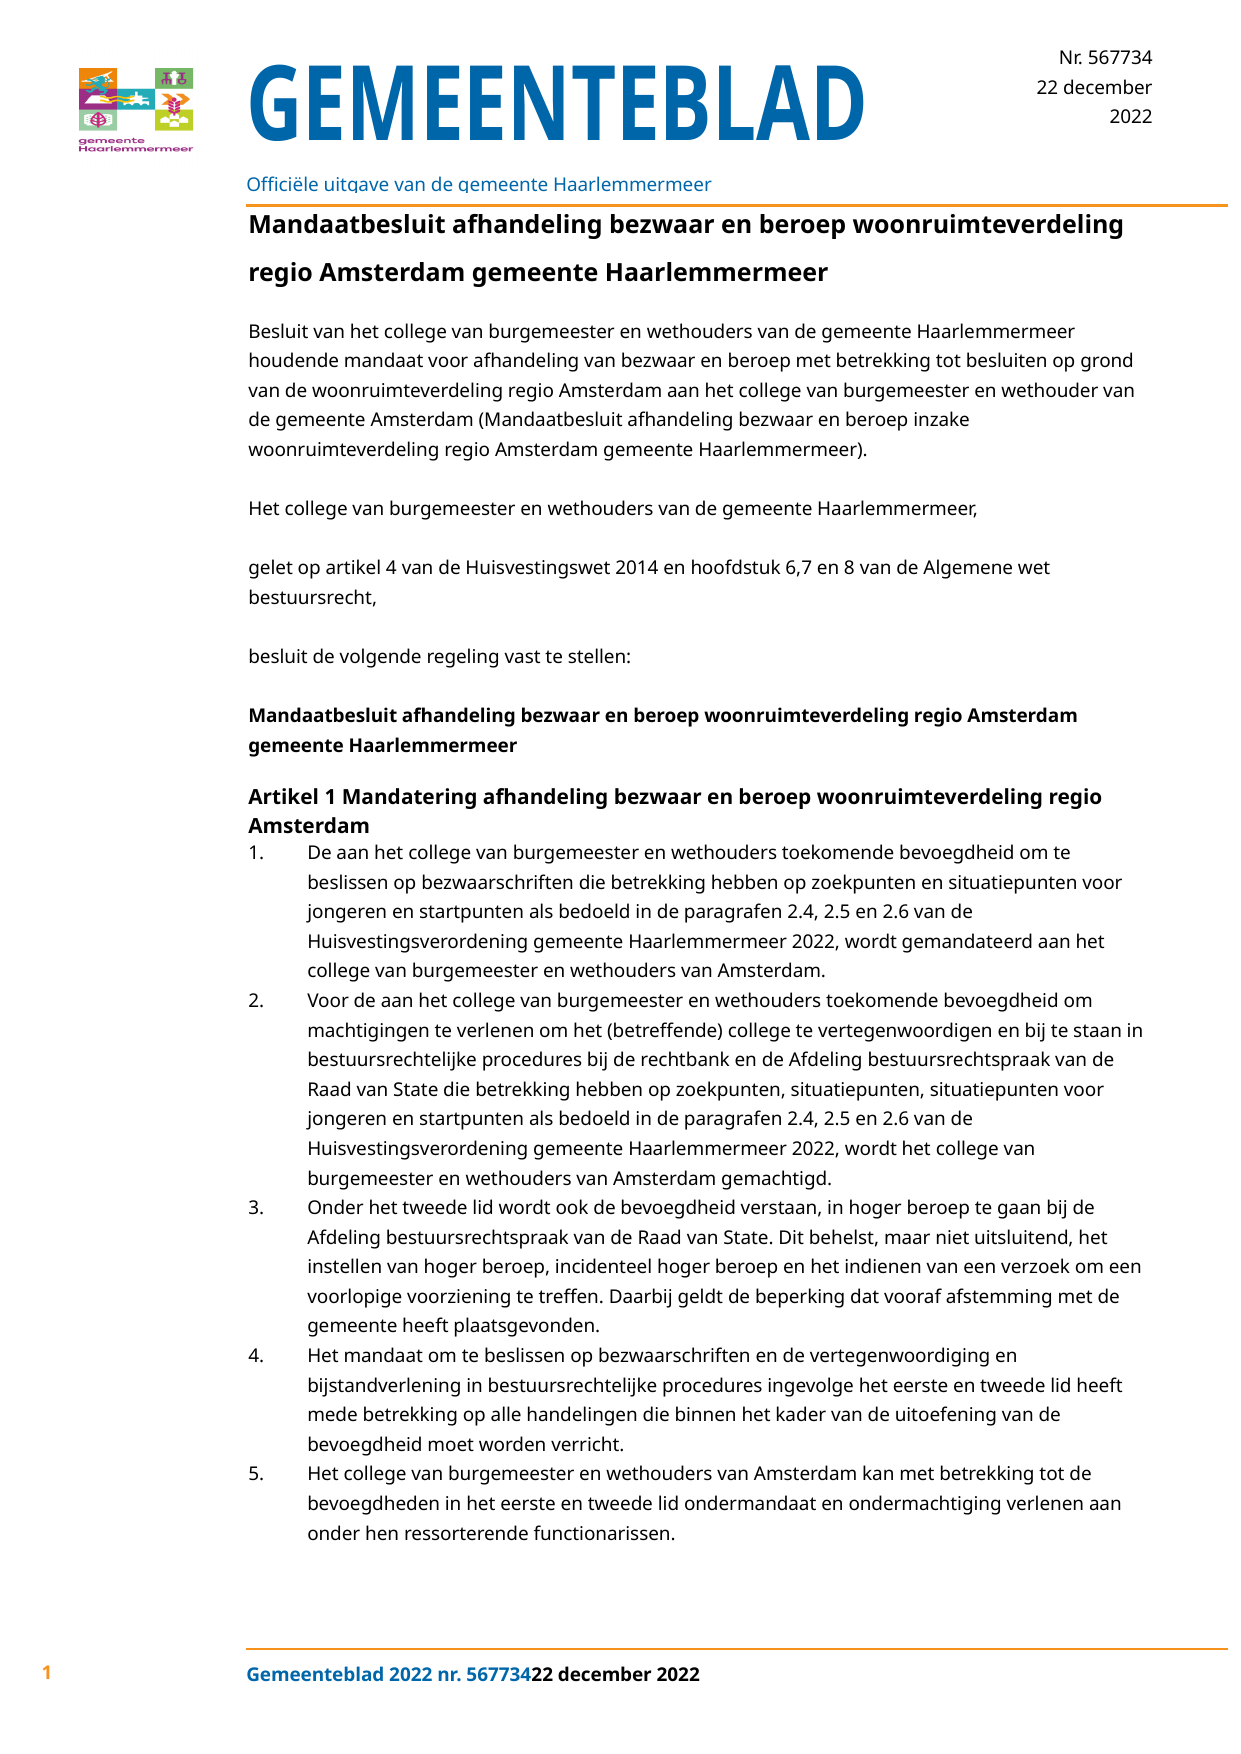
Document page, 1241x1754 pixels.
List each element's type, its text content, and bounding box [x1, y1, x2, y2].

text besluit de volgende regeling vast te stellen: [248, 643, 1152, 669]
list De aan het college van burgemeester en wethouders toekomende bevoegdheid om te beslissen op bezwaarschriften die betrekking hebben op zoekpunten en situatiepunten voor jongeren en startpunten als bedoeld in de paragrafen 2.4, 2.5 en 2.6 van de Huisvestingsverordening gemeente Haarlemmermeer 2022, wordt gemandateerd aan het college van burgemeester en wethouders van Amsterdam. [248, 839, 1152, 983]
text Artikel 1 Mandatering afhandeling bezwaar en beroep woonruimteverdeling regio Amsterdam [248, 782, 1152, 839]
text Mandaatbesluit afhandeling bezwaar en beroep woonruimteverdeling regio Amsterdam gemeente Haarlemmermeer [248, 207, 1152, 288]
list Het college van burgemeester en wethouders van Amsterdam kan met betrekking tot de bevoegdheden in het eerste en tweede lid ondermandaat en ondermachtiging verlenen aan onder hen ressorterende functionarissen. [248, 1461, 1152, 1546]
list Voor de aan het college van burgemeester en wethouders toekomende bevoegdheid om machtigingen te verlenen om het (betreffende) college te vertegenwoordigen en bij te staan in bestuursrechtelijke procedures bij de rechtbank en de Afdeling bestuursrechtspraak van de Raad van State die betrekking hebben op zoekpunten, situatiepunten, situatiepunten voor jongeren en startpunten als bedoeld in de paragrafen 2.4, 2.5 en 2.6 van de Huisvestingsverordening gemeente Haarlemmermeer 2022, wordt het college van burgemeester en wethouders van Amsterdam gemachtigd. [248, 987, 1152, 1191]
text Besluit van het college van burgemeester en wethouders van de gemeente Haarlemmermeer houdende mandaat voor afhandeling van bezwaar en beroep met betrekking tot besluiten op grond van de woonruimteverdeling regio Amsterdam aan het college van burgemeester en wethouder van de gemeente Amsterdam (Mandaatbesluit afhandeling bezwaar en beroep inzake woonruimteverdeling regio Amsterdam gemeente Haarlemmermeer). [248, 318, 1152, 462]
list Onder het tweede lid wordt ook de bevoegdheid verstaan, in hoger beroep te gaan bij de Afdeling bestuursrechtspraak van de Raad van State. Dit behelst, maar niet uitsluitend, het instellen van hoger beroep, incidenteel hoger beroep en het indienen van een verzoek om een voorlopige voorziening te treffen. Daarbij geldt de beperking dat vooraf afstemming met de gemeente heeft plaatsgevonden. [248, 1194, 1152, 1338]
text Het college van burgemeester en wethouders van de gemeente Haarlemmermeer, [248, 495, 1152, 521]
text gelet op artikel 4 van de Huisvestingswet 2014 en hoofdstuk 6,7 en 8 van de Algemene wet bestuursrecht, [248, 554, 1152, 610]
text Mandaatbesluit afhandeling bezwaar en beroep woonruimteverdeling regio Amsterdam gemeente Haarlemmermeer [248, 702, 1152, 758]
picture [41, 47, 231, 172]
list Het mandaat om te beslissen op bezwaarschriften en de vertegenwoordiging en bijstandverlening in bestuursrechtelijke procedures ingevolge het eerste en tweede lid heeft mede betrekking op alle handelingen die binnen het kader van de uitoefening van de bevoegdheid moet worden verricht. [248, 1342, 1152, 1457]
